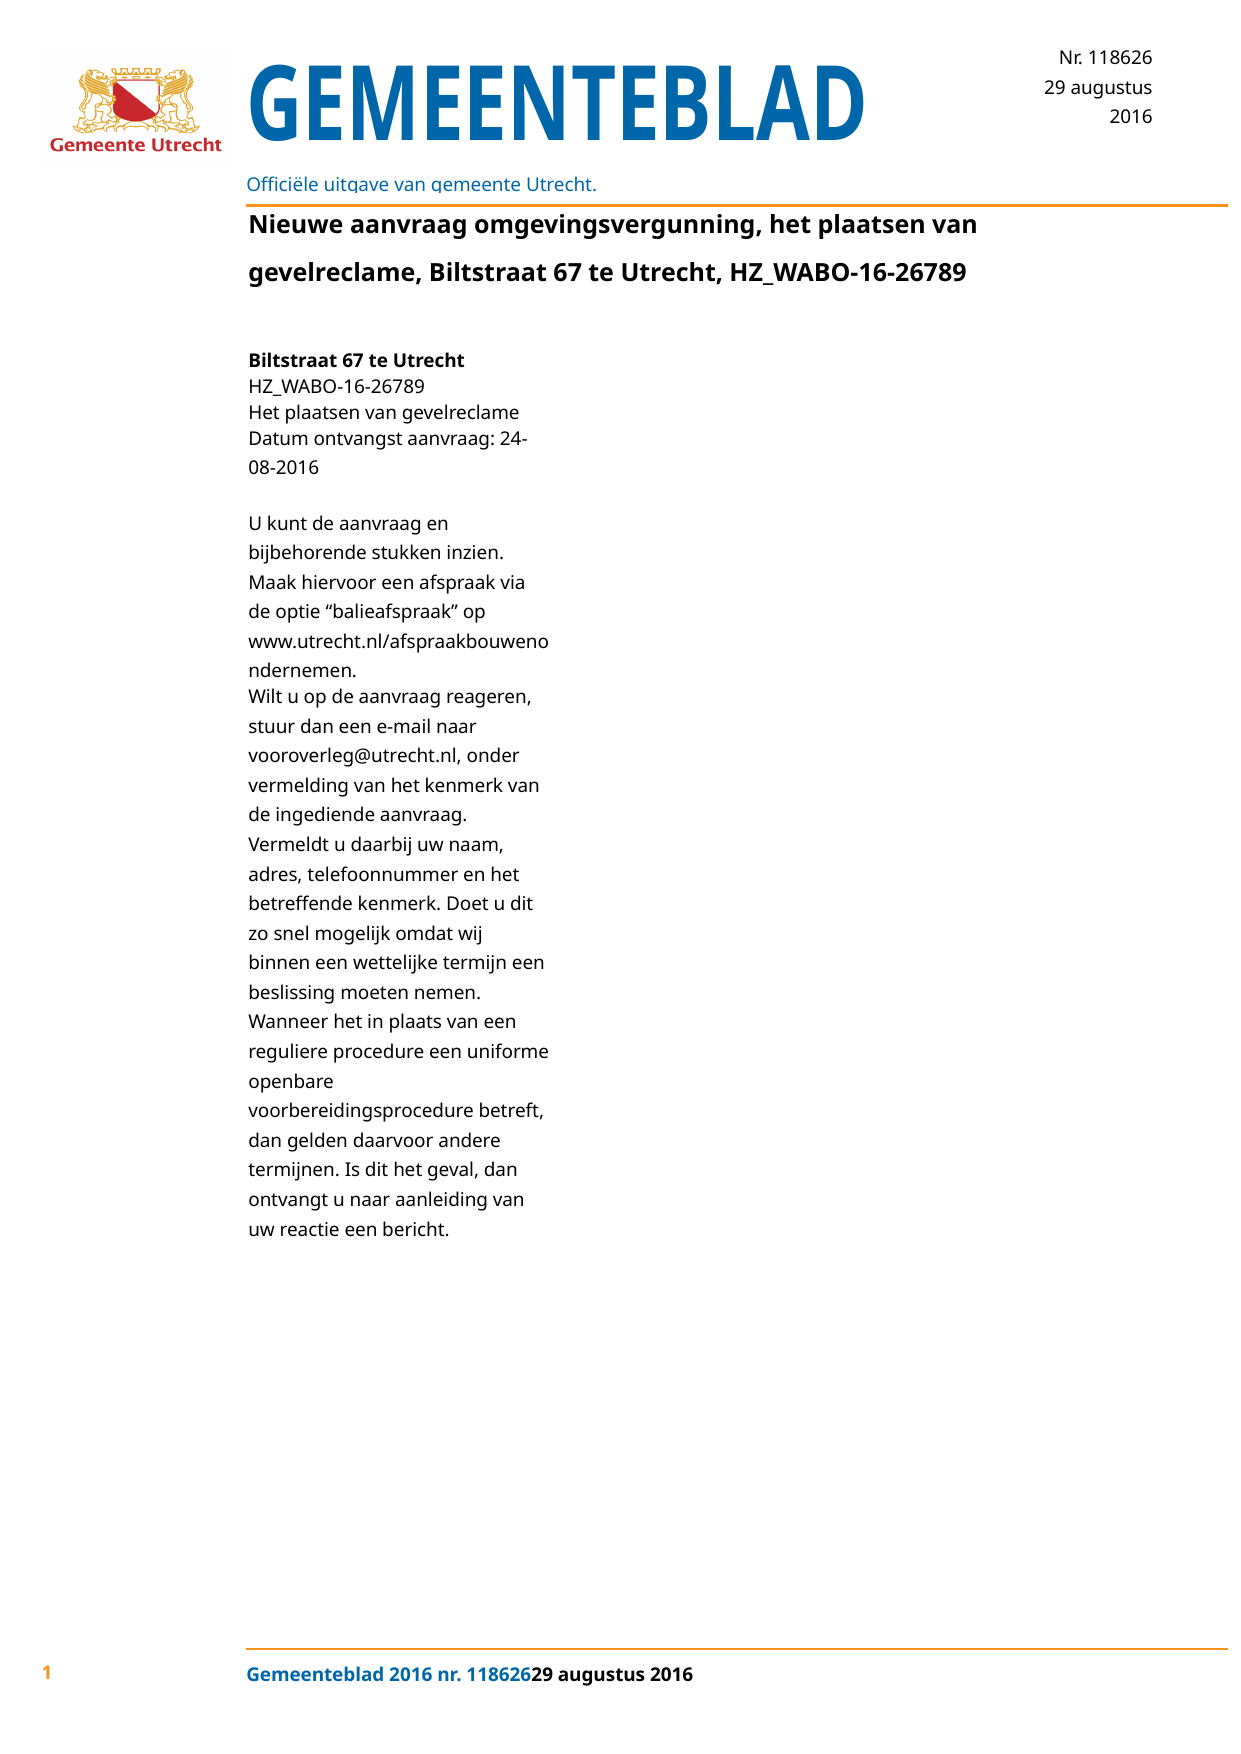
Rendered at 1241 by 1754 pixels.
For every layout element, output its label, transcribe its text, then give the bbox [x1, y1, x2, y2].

table_cell U kunt de aanvraag en bijbehorende stukken inzien. Maak hiervoor een afspraak via de optie “balieafspraak” op www.utrecht.nl/afspraakbouwenondernemen. [248, 510, 549, 683]
text Nieuwe aanvraag omgevingsvergunning, het plaatsen van gevelreclame, Biltstraat 67 te Utrecht, HZ_WABO-16-26789 [248, 207, 1152, 288]
table_cell Datum ontvangst aanvraag: 24-08-2016 [248, 425, 549, 510]
table_cell [850, 425, 1152, 510]
table_header Biltstraat 67 te Utrecht [248, 348, 549, 373]
table_cell Wilt u op de aanvraag reageren, stuur dan een e-mail naar vooroverleg@utrecht.nl, onder vermelding van het kenmerk van de ingediende aanvraag. Vermeldt u daarbij uw naam, adres, telefoonnummer en het betreffende kenmerk. Doet u dit zo snel mogelijk omdat wij binnen een wettelijke termijn een beslissing moeten nemen. Wanneer het in plaats van een reguliere procedure een uniforme openbare voorbereidingsprocedure betreft, dan gelden daarvoor andere termijnen. Is dit het geval, dan ontvangt u naar aanleiding van uw reactie een bericht. [248, 683, 549, 1242]
table_cell HZ_WABO-16-26789 [248, 373, 549, 399]
table_cell Het plaatsen van gevelreclame [248, 399, 549, 425]
table_header [850, 348, 1152, 373]
table_cell [549, 373, 850, 399]
table_cell [549, 510, 850, 683]
table_cell [549, 683, 850, 1242]
table_cell [549, 425, 850, 510]
table_header [549, 348, 850, 373]
picture [41, 47, 231, 172]
table_cell [850, 373, 1152, 399]
table_cell [850, 683, 1152, 1242]
table_cell [850, 510, 1152, 683]
